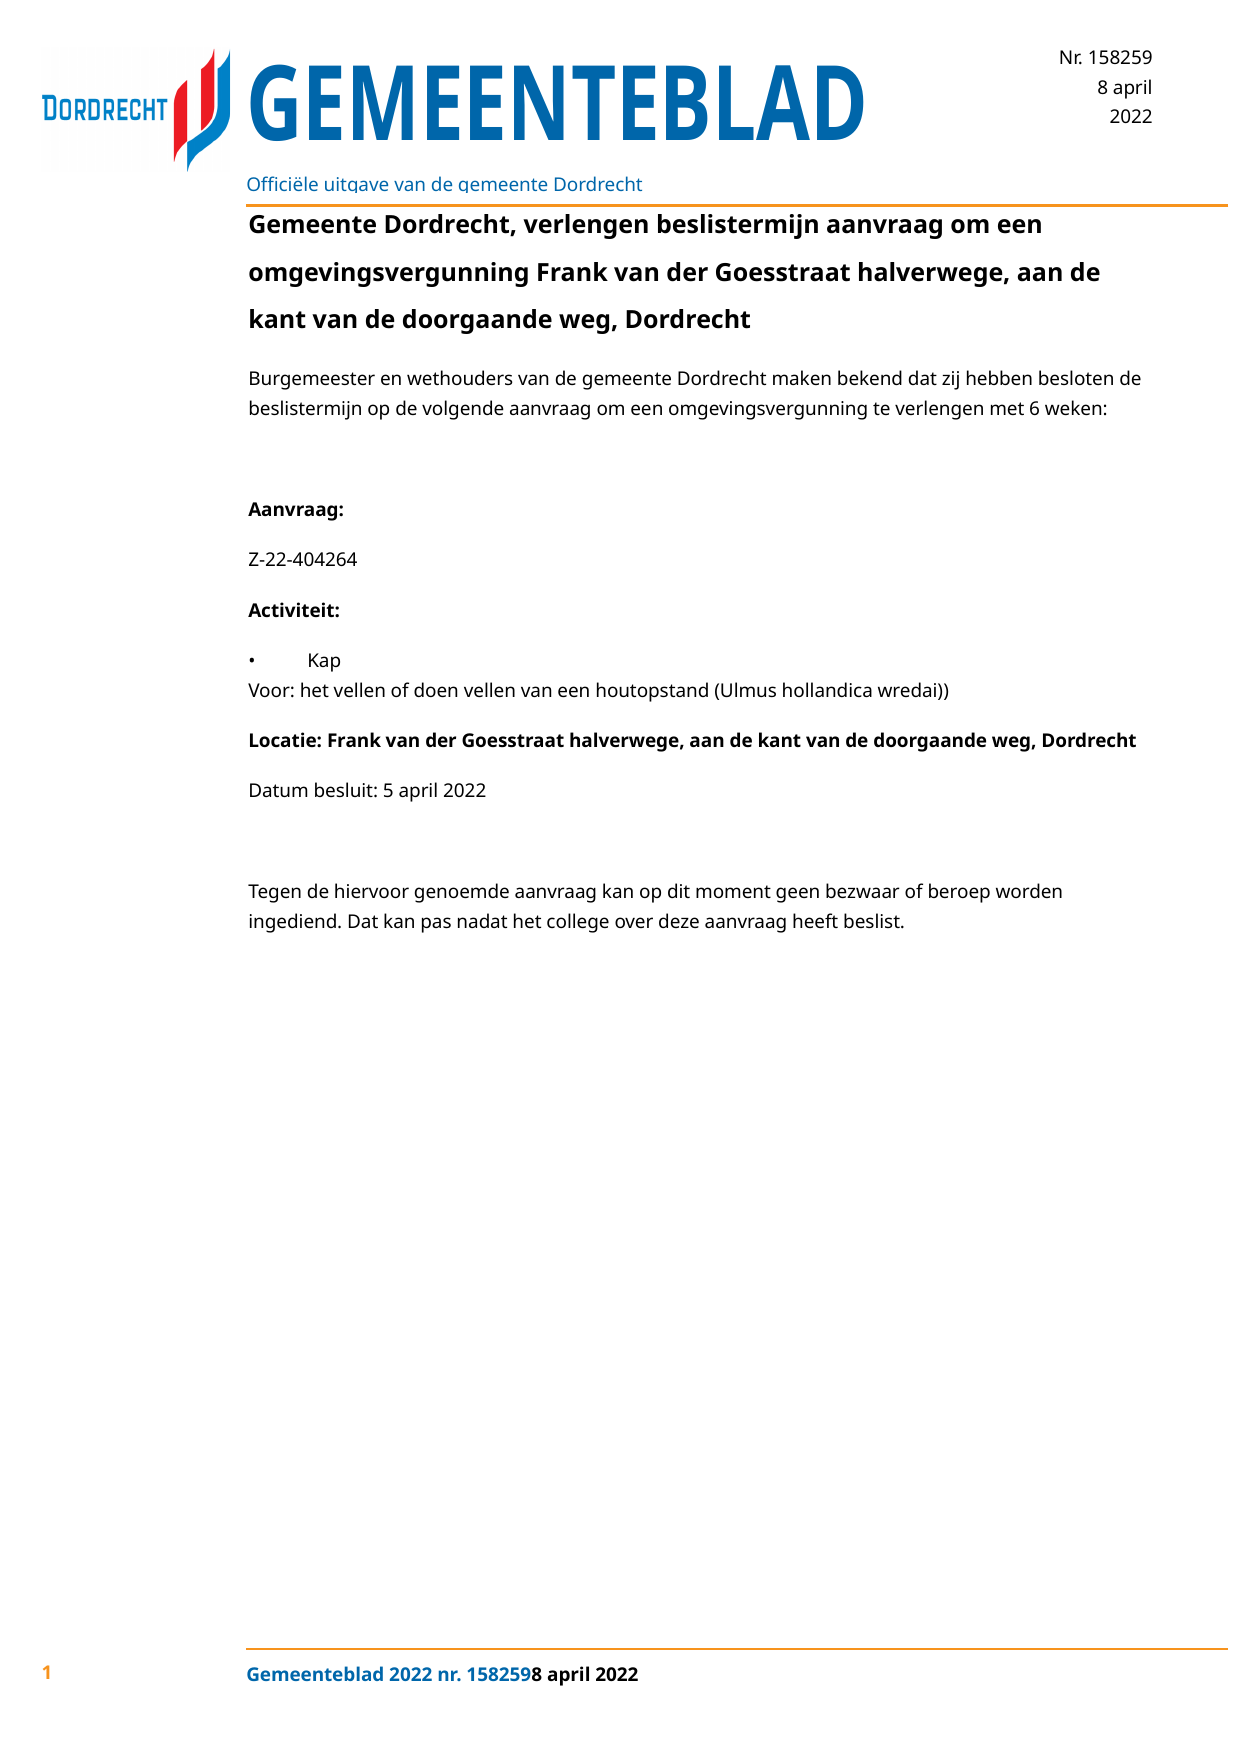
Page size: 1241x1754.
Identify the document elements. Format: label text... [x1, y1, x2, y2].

text Datum besluit: 5 april 2022 [248, 778, 1152, 803]
picture [41, 47, 231, 172]
text Voor: het vellen of doen vellen van een houtopstand (Ulmus hollandica wredai)) [248, 677, 1152, 702]
text Burgemeester en wethouders van de gemeente Dordrecht maken bekend dat zij hebben besloten de beslistermijn op de volgende aanvraag om een omgevingsvergunning te verlengen met 6 weken: [248, 366, 1152, 421]
text Activiteit: [248, 597, 1152, 622]
text Tegen de hiervoor genoemde aanvraag kan op dit moment geen bezwaar of beroep worden ingediend. Dat kan pas nadat het college over deze aanvraag heeft beslist. [248, 878, 1152, 934]
list Kap [248, 647, 1152, 673]
text Locatie: Frank van der Goesstraat halverwege, aan de kant van de doorgaande weg, Dordrecht [248, 727, 1152, 753]
text Aanvraag: [248, 496, 1152, 522]
text Z-22-404264 [248, 546, 1152, 572]
text Gemeente Dordrecht, verlengen beslistermijn aanvraag om een omgevingsvergunning Frank van der Goesstraat halverwege, aan de kant van de doorgaande weg, Dordrecht [248, 207, 1152, 336]
